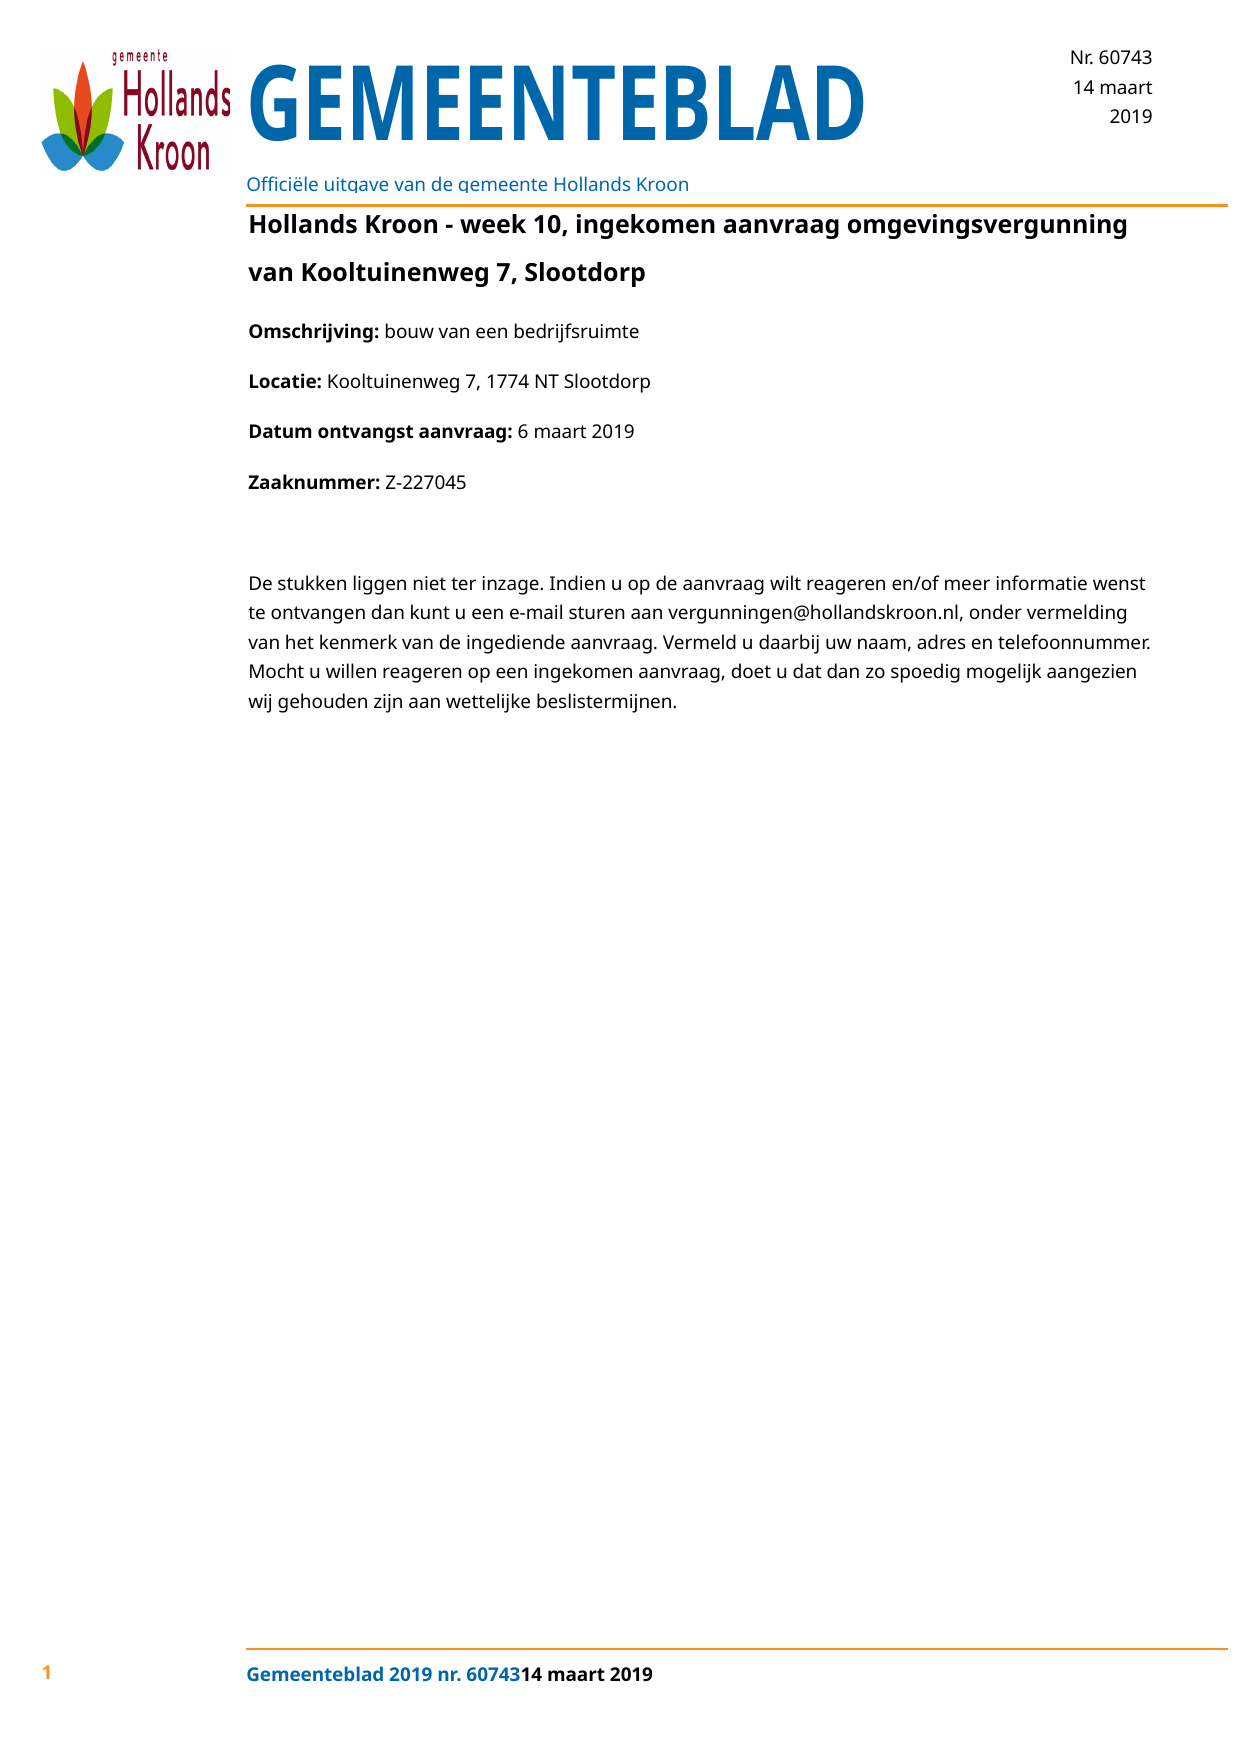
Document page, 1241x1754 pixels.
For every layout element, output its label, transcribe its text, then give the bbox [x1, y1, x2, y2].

text Datum ontvangst aanvraag: 6 maart 2019 [248, 419, 1152, 444]
text Locatie: Kooltuinenweg 7, 1774 NT Slootdorp [248, 368, 1152, 394]
text Omschrijving: bouw van een bedrijfsruimte [248, 318, 1152, 344]
picture [41, 47, 231, 172]
text Hollands Kroon - week 10, ingekomen aanvraag omgevingsvergunning van Kooltuinenweg 7, Slootdorp [248, 207, 1152, 288]
text Zaaknummer: Z-227045 [248, 469, 1152, 495]
text De stukken liggen niet ter inzage. Indien u op de aanvraag wilt reageren en/of meer informatie wenst te ontvangen dan kunt u een e-mail sturen aan vergunningen@hollandskroon.nl, onder vermelding van het kenmerk van de ingediende aanvraag. Vermeld u daarbij uw naam, adres en telefoonnummer. Mocht u willen reageren op een ingekomen aanvraag, doet u dat dan zo spoedig mogelijk aangezien wij gehouden zijn aan wettelijke beslistermijnen. [248, 570, 1152, 714]
